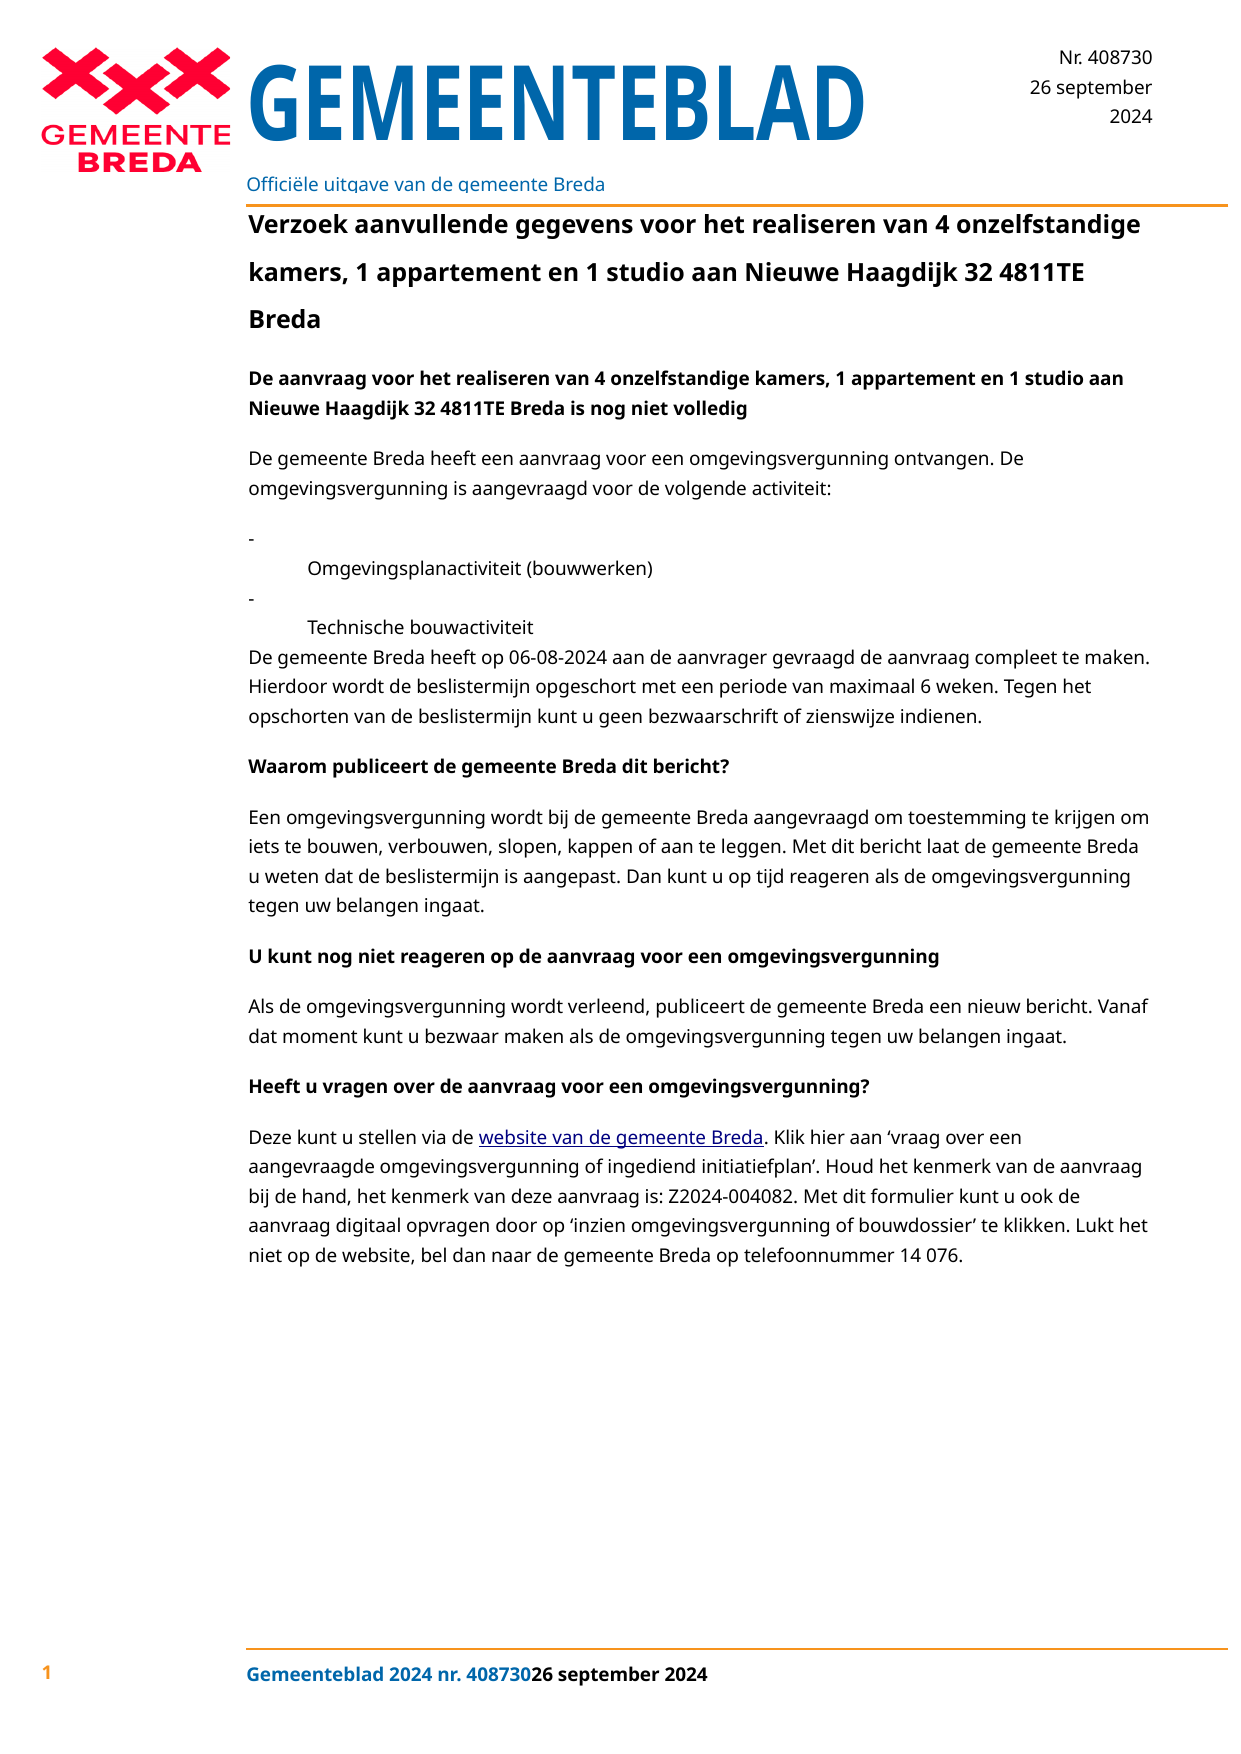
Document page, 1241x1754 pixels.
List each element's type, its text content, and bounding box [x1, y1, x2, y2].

text De gemeente Breda heeft een aanvraag voor een omgevingsvergunning ontvangen. De omgevingsvergunning is aangevraagd voor de volgende activiteit: [248, 446, 1152, 501]
text Waarom publiceert de gemeente Breda dit bericht? [248, 753, 1152, 779]
text Deze kunt u stellen via de website van de gemeente Breda. Klik hier aan ‘vraag over een aangevraagde omgevingsvergunning of ingediend initiatiefplan’. Houd het kenmerk van de aanvraag bij de hand, het kenmerk van deze aanvraag is: Z2024-004082. Met dit formulier kunt u ook de aanvraag digitaal opvragen door op ‘inzien omgevingsvergunning of bouwdossier’ te klikken. Lukt het niet op de website, bel dan naar de gemeente Breda op telefoonnummer 14 076. [248, 1124, 1152, 1268]
text Verzoek aanvullende gegevens voor het realiseren van 4 onzelfstandige kamers, 1 appartement en 1 studio aan Nieuwe Haagdijk 32 4811TE Breda [248, 207, 1152, 336]
text Een omgevingsvergunning wordt bij de gemeente Breda aangevraagd om toestemming te krijgen om iets te bouwen, verbouwen, slopen, kappen of aan te leggen. Met dit bericht laat de gemeente Breda u weten dat de beslistermijn is aangepast. Dan kunt u op tijd reageren als de omgevingsvergunning tegen uw belangen ingaat. [248, 804, 1152, 918]
text U kunt nog niet reageren op de aanvraag voor een omgevingsvergunning [248, 943, 1152, 969]
text De gemeente Breda heeft op 06-08-2024 aan de aanvrager gevraagd de aanvraag compleet te maken. Hierdoor wordt de beslistermijn opgeschort met een periode van maximaal 6 weken. Tegen het opschorten van de beslistermijn kunt u geen bezwaarschrift of zienswijze indienen. [248, 644, 1152, 729]
text De aanvraag voor het realiseren van 4 onzelfstandige kamers, 1 appartement en 1 studio aan Nieuwe Haagdijk 32 4811TE Breda is nog niet volledig [248, 366, 1152, 421]
text Als de omgevingsvergunning wordt verleend, publiceert de gemeente Breda een nieuw bericht. Vanaf dat moment kunt u bezwaar maken als de omgevingsvergunning tegen uw belangen ingaat. [248, 993, 1152, 1049]
list Omgevingsplanactiviteit (bouwwerken) [248, 555, 1152, 581]
list Technische bouwactiviteit [248, 614, 1152, 640]
picture [41, 47, 231, 172]
text Heeft u vragen over de aanvraag voor een omgevingsvergunning? [248, 1073, 1152, 1099]
